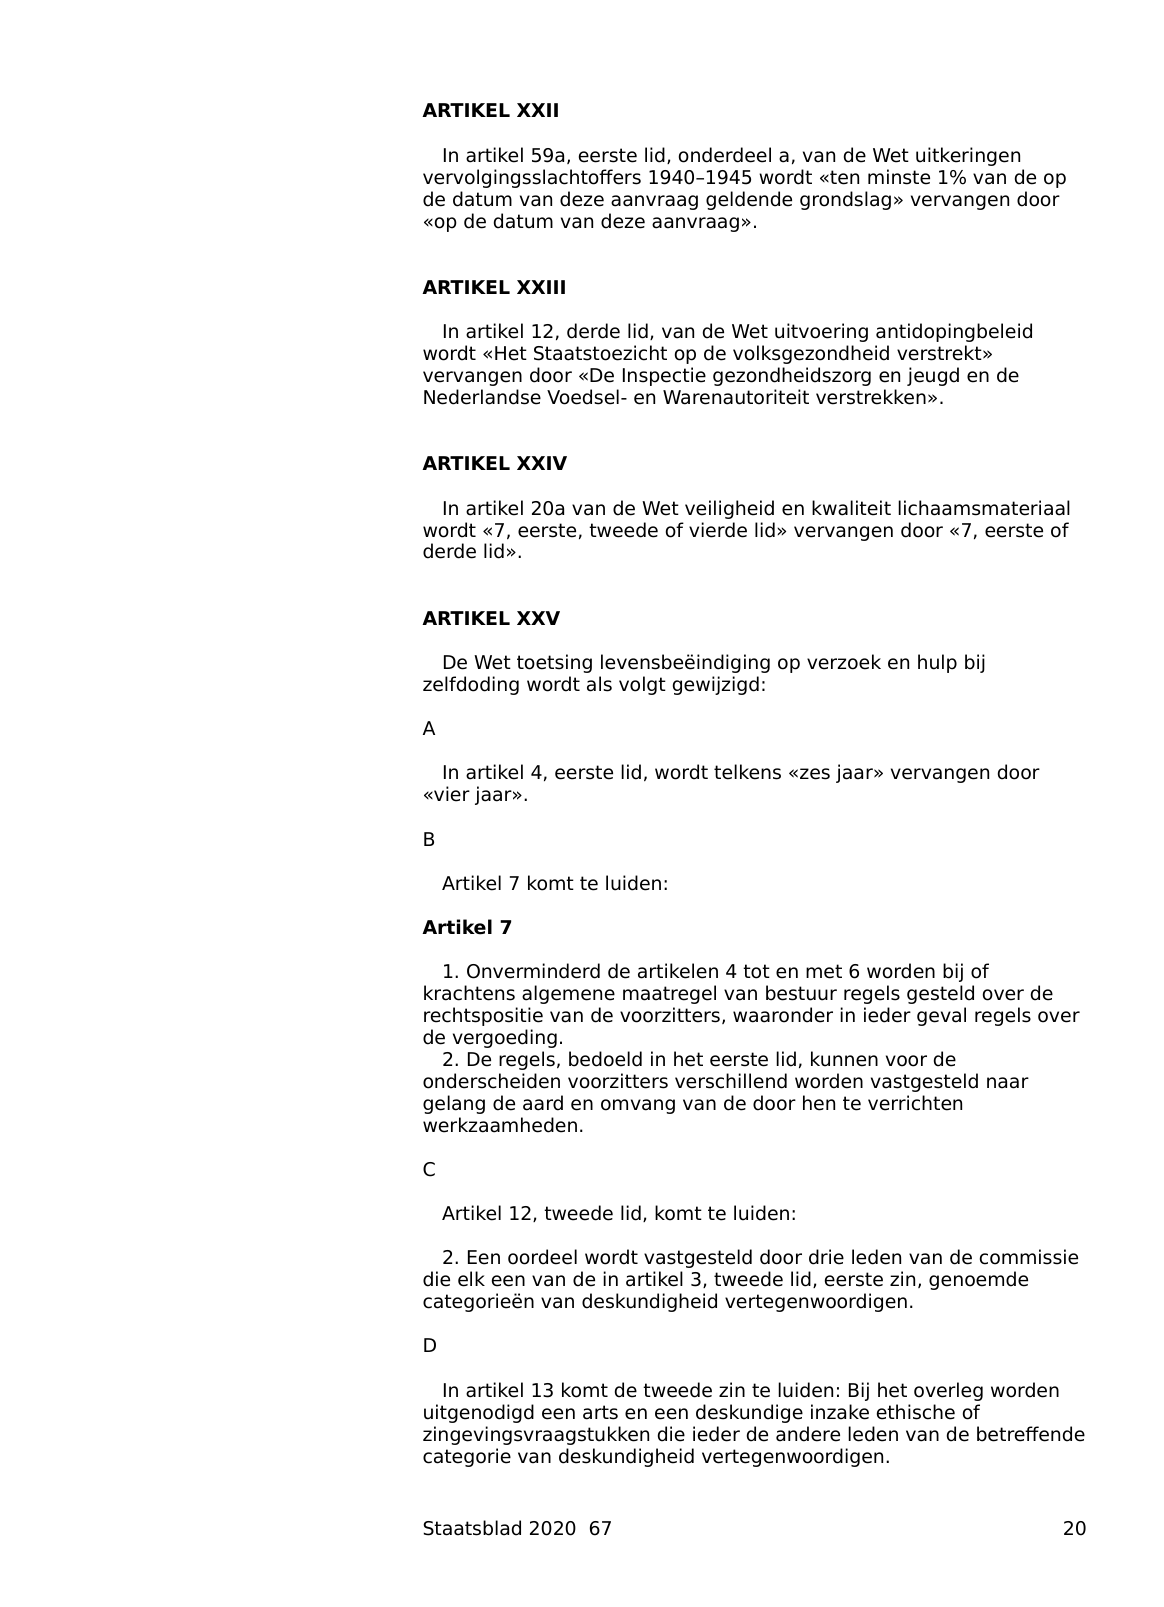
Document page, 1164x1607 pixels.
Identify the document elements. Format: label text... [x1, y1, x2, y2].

text In artikel 20a van de Wet veiligheid en kwaliteit lichaamsmateriaal wordt «7, eerste, tweede of vierde lid» vervangen door «7, eerste of derde lid». [422, 497, 1087, 563]
text 1. Onverminderd de artikelen 4 tot en met 6 worden bij of krachtens algemene maatregel van bestuur regels gesteld over de rechtspositie van de voorzitters, waaronder in ieder geval regels over de vergoeding. [422, 961, 1087, 1049]
subtitle ARTIKEL XXV [422, 608, 1087, 630]
text De Wet toetsing levensbeëindiging op verzoek en hulp bij zelfdoding wordt als volgt gewijzigd: [422, 652, 1087, 696]
subtitle ARTIKEL XXIV [422, 453, 1087, 475]
text In artikel 12, derde lid, van de Wet uitvoering antidopingbeleid wordt «Het Staatstoezicht op de volksgezondheid verstrekt» vervangen door «De Inspectie gezondheidszorg en jeugd en de Nederlandse Voedsel- en Warenautoriteit verstrekken». [422, 321, 1087, 409]
text B [422, 828, 1087, 850]
text 2. De regels, bedoeld in het eerste lid, kunnen voor de onderscheiden voorzitters verschillend worden vastgesteld naar gelang de aard en omvang van de door hen te verrichten werkzaamheden. [422, 1049, 1087, 1137]
text A [422, 718, 1087, 740]
subtitle ARTIKEL XXIII [422, 277, 1087, 299]
text In artikel 13 komt de tweede zin te luiden: Bij het overleg worden uitgenodigd een arts en een deskundige inzake ethische of zingevingsvraagstukken die ieder de andere leden van de betreffende categorie van deskundigheid vertegenwoordigen. [422, 1379, 1087, 1467]
text In artikel 59a, eerste lid, onderdeel a, van de Wet uitkeringen vervolgingsslachtoffers 1940–1945 wordt «ten minste 1% van de op de datum van deze aanvraag geldende grondslag» vervangen door «op de datum van deze aanvraag». [422, 144, 1087, 232]
text D [422, 1335, 1087, 1357]
text 2. Een oordeel wordt vastgesteld door drie leden van de commissie die elk een van de in artikel 3, tweede lid, eerste zin, genoemde categorieën van deskundigheid vertegenwoordigen. [422, 1247, 1087, 1313]
text Artikel 12, tweede lid, komt te luiden: [422, 1203, 1087, 1225]
subtitle Artikel 7 [422, 917, 1087, 939]
text Artikel 7 komt te luiden: [422, 873, 1087, 894]
text C [422, 1159, 1087, 1181]
text In artikel 4, eerste lid, wordt telkens «zes jaar» vervangen door «vier jaar». [422, 762, 1087, 806]
subtitle ARTIKEL XXII [422, 100, 1087, 122]
